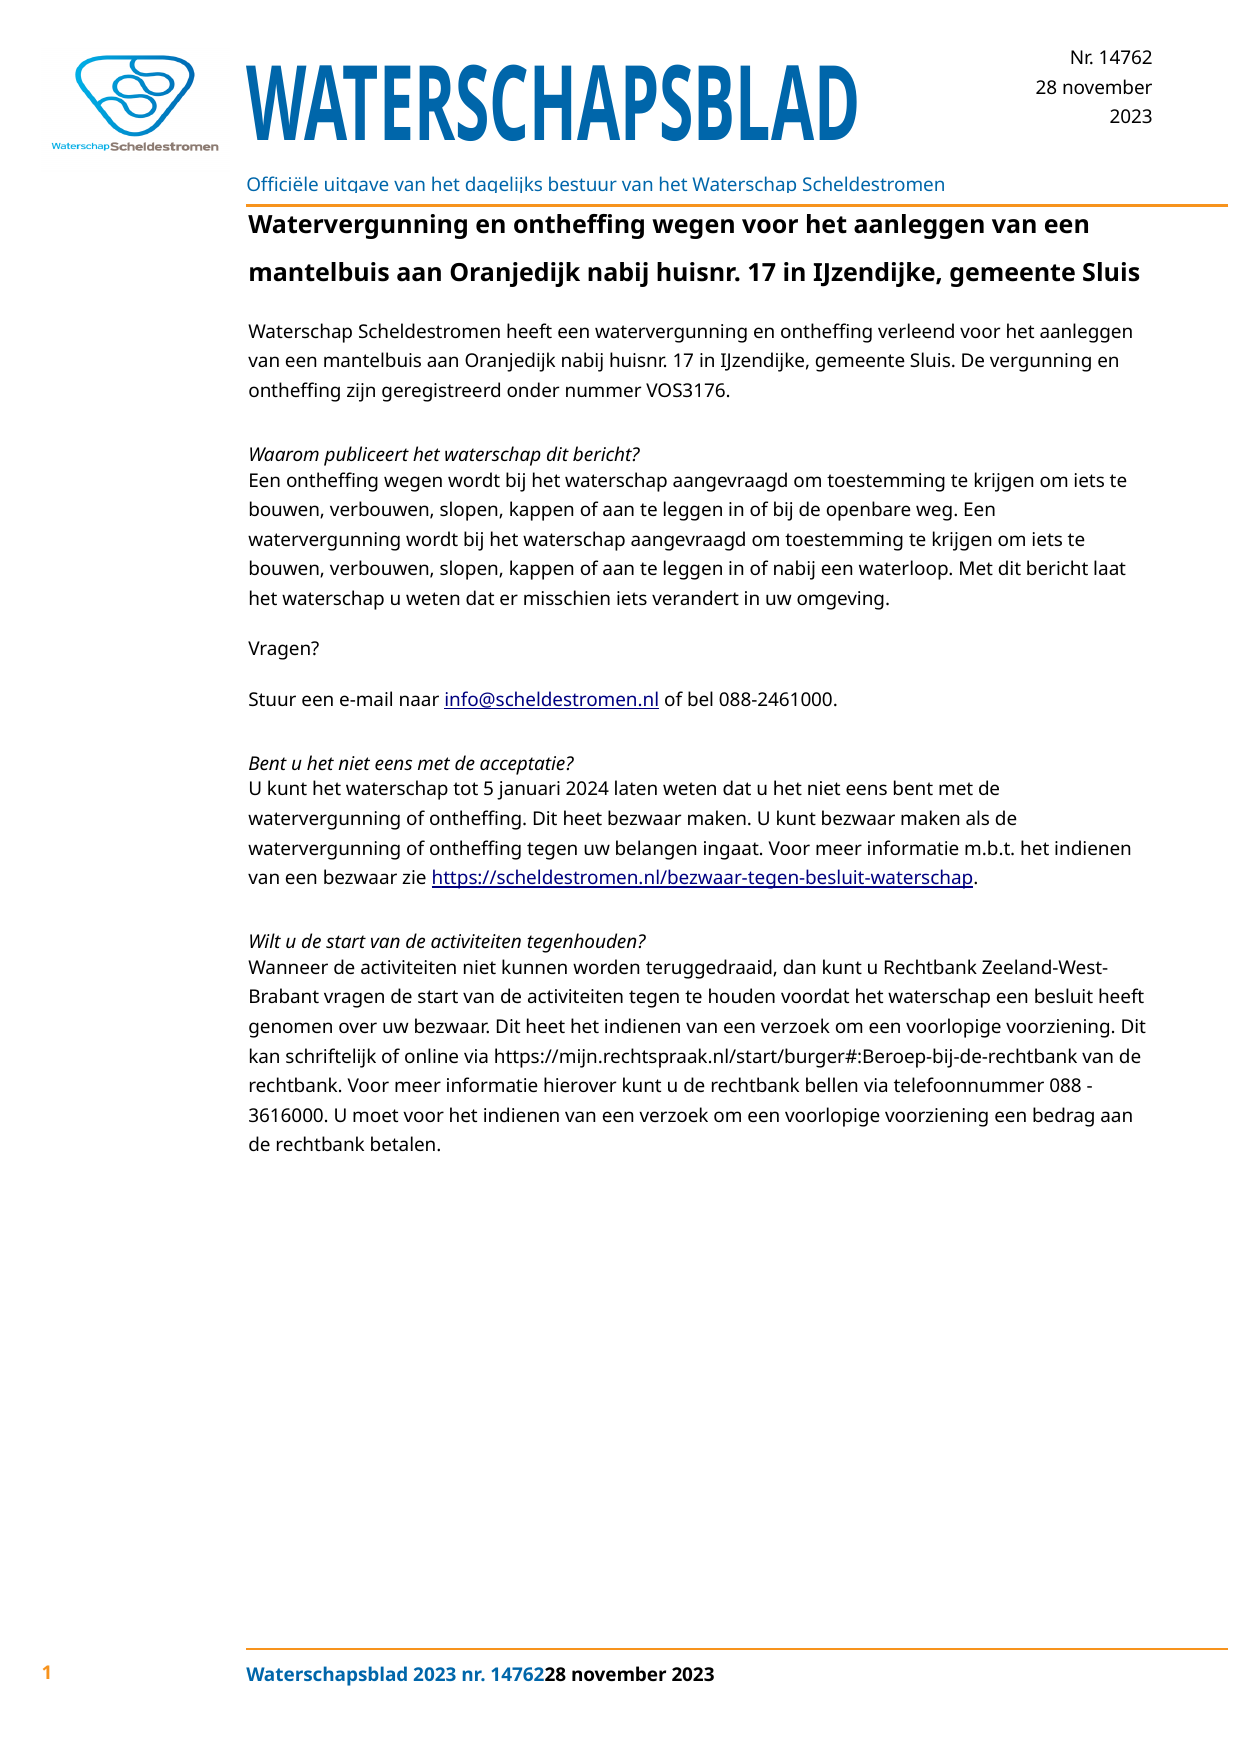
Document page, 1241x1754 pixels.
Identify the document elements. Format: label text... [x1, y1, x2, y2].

text Waarom publiceert het waterschap dit bericht? [248, 441, 1152, 467]
text U kunt het waterschap tot 5 januari 2024 laten weten dat u het niet eens bent met de watervergunning of ontheffing. Dit heet bezwaar maken. U kunt bezwaar maken als de watervergunning of ontheffing tegen uw belangen ingaat. Voor meer informatie m.b.t. het indienen van een bezwaar zie https://scheldestromen.nl/bezwaar-tegen-besluit-waterschap. [248, 776, 1152, 890]
picture [41, 47, 231, 172]
text Waterschap Scheldestromen heeft een watervergunning en ontheffing verleend voor het aanleggen van een mantelbuis aan Oranjedijk nabij huisnr. 17 in IJzendijke, gemeente Sluis. De vergunning en ontheffing zijn geregistreerd onder nummer VOS3176. [248, 318, 1152, 403]
text Watervergunning en ontheffing wegen voor het aanleggen van een mantelbuis aan Oranjedijk nabij huisnr. 17 in IJzendijke, gemeente Sluis [248, 207, 1152, 288]
text Wanneer de activiteiten niet kunnen worden teruggedraaid, dan kunt u Rechtbank Zeeland-West-Brabant vragen de start van de activiteiten tegen te houden voordat het waterschap een besluit heeft genomen over uw bezwaar. Dit heet het indienen van een verzoek om een voorlopige voorziening. Dit kan schriftelijk of online via https://mijn.rechtspraak.nl/start/burger#:Beroep-bij-de-rechtbank van de rechtbank. Voor meer informatie hierover kunt u de rechtbank bellen via telefoonnummer 088 - 3616000. U moet voor het indienen van een verzoek om een voorlopige voorziening een bedrag aan de rechtbank betalen. [248, 954, 1152, 1157]
text Wilt u de start van de activiteiten tegenhouden? [248, 928, 1152, 954]
text Stuur een e-mail naar info@scheldestromen.nl of bel 088-2461000. [248, 686, 1152, 712]
text Bent u het niet eens met de acceptatie? [248, 750, 1152, 776]
text Een ontheffing wegen wordt bij het waterschap aangevraagd om toestemming te krijgen om iets te bouwen, verbouwen, slopen, kappen of aan te leggen in of bij de openbare weg. Een watervergunning wordt bij het waterschap aangevraagd om toestemming te krijgen om iets te bouwen, verbouwen, slopen, kappen of aan te leggen in of nabij een waterloop. Met dit bericht laat het waterschap u weten dat er misschien iets verandert in uw omgeving. [248, 467, 1152, 611]
text Vragen? [248, 636, 1152, 661]
